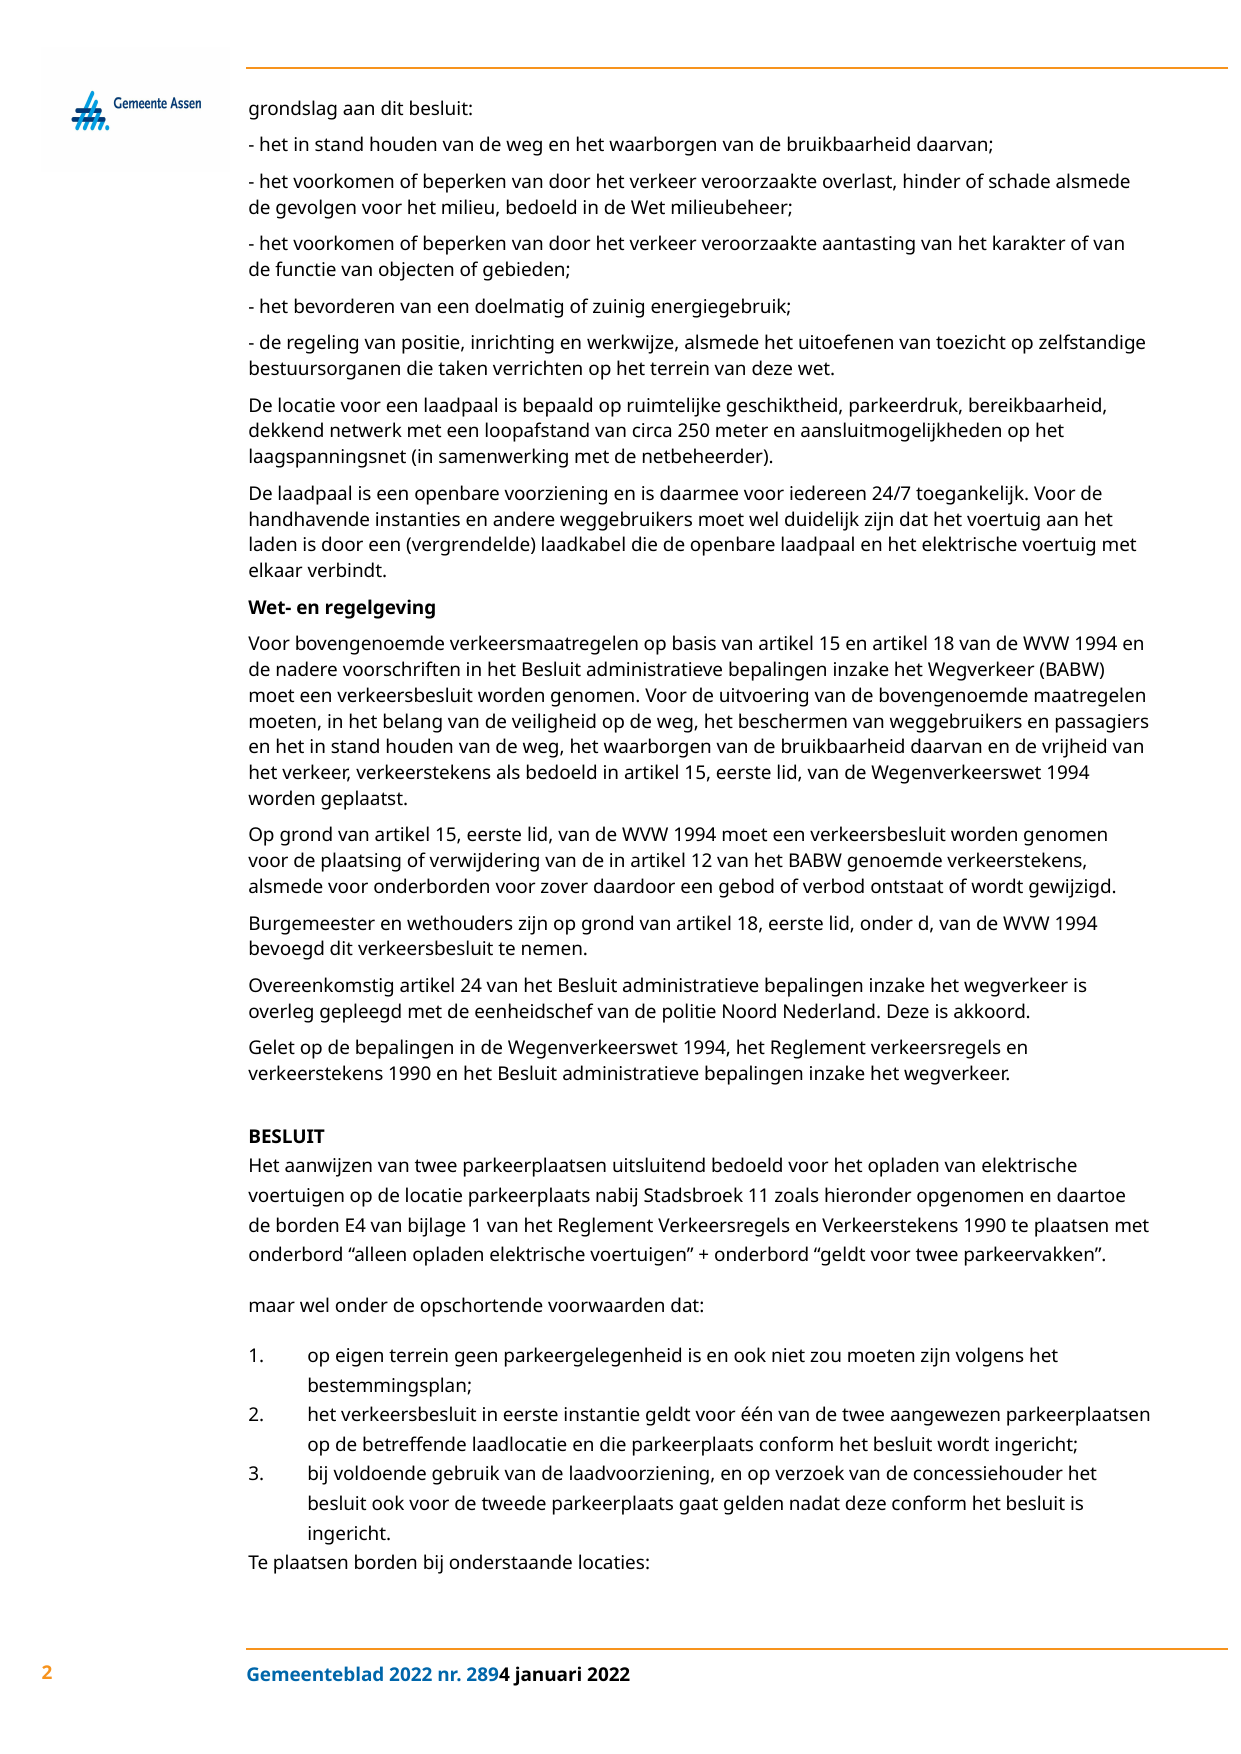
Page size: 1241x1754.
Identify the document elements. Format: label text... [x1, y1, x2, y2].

text - de regeling van positie, inrichting en werkwijze, alsmede het uitoefenen van toezicht op zelfstandige bestuursorganen die taken verrichten op het terrein van deze wet. [248, 329, 1152, 381]
text Voor bovengenoemde verkeersmaatregelen op basis van artikel 15 en artikel 18 van de WVW 1994 en de nadere voorschriften in het Besluit administratieve bepalingen inzake het Wegverkeer (BABW) moet een verkeersbesluit worden genomen. Voor de uitvoering van de bovengenoemde maatregelen moeten, in het belang van de veiligheid op de weg, het beschermen van weggebruikers en passagiers en het in stand houden van de weg, het waarborgen van de bruikbaarheid daarvan en de vrijheid van het verkeer, verkeerstekens als bedoeld in artikel 15, eerste lid, van de Wegenverkeerswet 1994 worden geplaatst. [248, 631, 1152, 811]
text Het aanwijzen van twee parkeerplaatsen uitsluitend bedoeld voor het opladen van elektrische voertuigen op de locatie parkeerplaats nabij Stadsbroek 11 zoals hieronder opgenomen en daartoe de borden E4 van bijlage 1 van het Reglement Verkeersregels en Verkeerstekens 1990 te plaatsen met onderbord “alleen opladen elektrische voertuigen” + onderbord “geldt voor twee parkeervakken”. [248, 1153, 1152, 1267]
text De locatie voor een laadpaal is bepaald op ruimtelijke geschiktheid, parkeerdruk, bereikbaarheid, dekkend netwerk met een loopafstand van circa 250 meter en aansluitmogelijkheden op het laagspanningsnet (in samenwerking met de netbeheerder). [248, 392, 1152, 469]
text grondslag aan dit besluit: [248, 95, 1152, 121]
text Wet- en regelgeving [248, 594, 1152, 620]
picture [41, 47, 231, 172]
text Burgemeester en wethouders zijn op grond van artikel 18, eerste lid, onder d, van de WVW 1994 bevoegd dit verkeersbesluit te nemen. [248, 910, 1152, 961]
list het verkeersbesluit in eerste instantie geldt voor één van de twee aangewezen parkeerplaatsen op de betreffende laadlocatie en die parkeerplaats conform het besluit wordt ingericht; [248, 1401, 1152, 1457]
text maar wel onder de opschortende voorwaarden dat: [248, 1292, 1152, 1317]
text BESLUIT [248, 1123, 1152, 1149]
text - het voorkomen of beperken van door het verkeer veroorzaakte aantasting van het karakter of van de functie van objecten of gebieden; [248, 231, 1152, 282]
text Op grond van artikel 15, eerste lid, van de WVW 1994 moet een verkeersbesluit worden genomen voor de plaatsing of verwijdering van de in artikel 12 van het BABW genoemde verkeerstekens, alsmede voor onderborden voor zover daardoor een gebod of verbod ontstaat of wordt gewijzigd. [248, 822, 1152, 899]
text De laadpaal is een openbare voorziening en is daarmee voor iedereen 24/7 toegankelijk. Voor de handhavende instanties en andere weggebruikers moet wel duidelijk zijn dat het voertuig aan het laden is door een (vergrendelde) laadkabel die de openbare laadpaal en het elektrische voertuig met elkaar verbindt. [248, 480, 1152, 583]
list op eigen terrein geen parkeergelegenheid is en ook niet zou moeten zijn volgens het bestemmingsplan; [248, 1342, 1152, 1397]
text - het voorkomen of beperken van door het verkeer veroorzaakte overlast, hinder of schade alsmede de gevolgen voor het milieu, bedoeld in de Wet milieubeheer; [248, 168, 1152, 219]
text Gelet op de bepalingen in de Wegenverkeerswet 1994, het Reglement verkeersregels en verkeerstekens 1990 en het Besluit administratieve bepalingen inzake het wegverkeer. [248, 1034, 1152, 1086]
text Overeenkomstig artikel 24 van het Besluit administratieve bepalingen inzake het wegverkeer is overleg gepleegd met de eenheidschef van de politie Noord Nederland. Deze is akkoord. [248, 972, 1152, 1024]
text Te plaatsen borden bij onderstaande locaties: [248, 1549, 1152, 1575]
list bij voldoende gebruik van de laadvoorziening, en op verzoek van de concessiehouder het besluit ook voor de tweede parkeerplaats gaat gelden nadat deze conform het besluit is ingericht. [248, 1461, 1152, 1545]
text - het bevorderen van een doelmatig of zuinig energiegebruik; [248, 293, 1152, 319]
text - het in stand houden van de weg en het waarborgen van de bruikbaarheid daarvan; [248, 131, 1152, 157]
